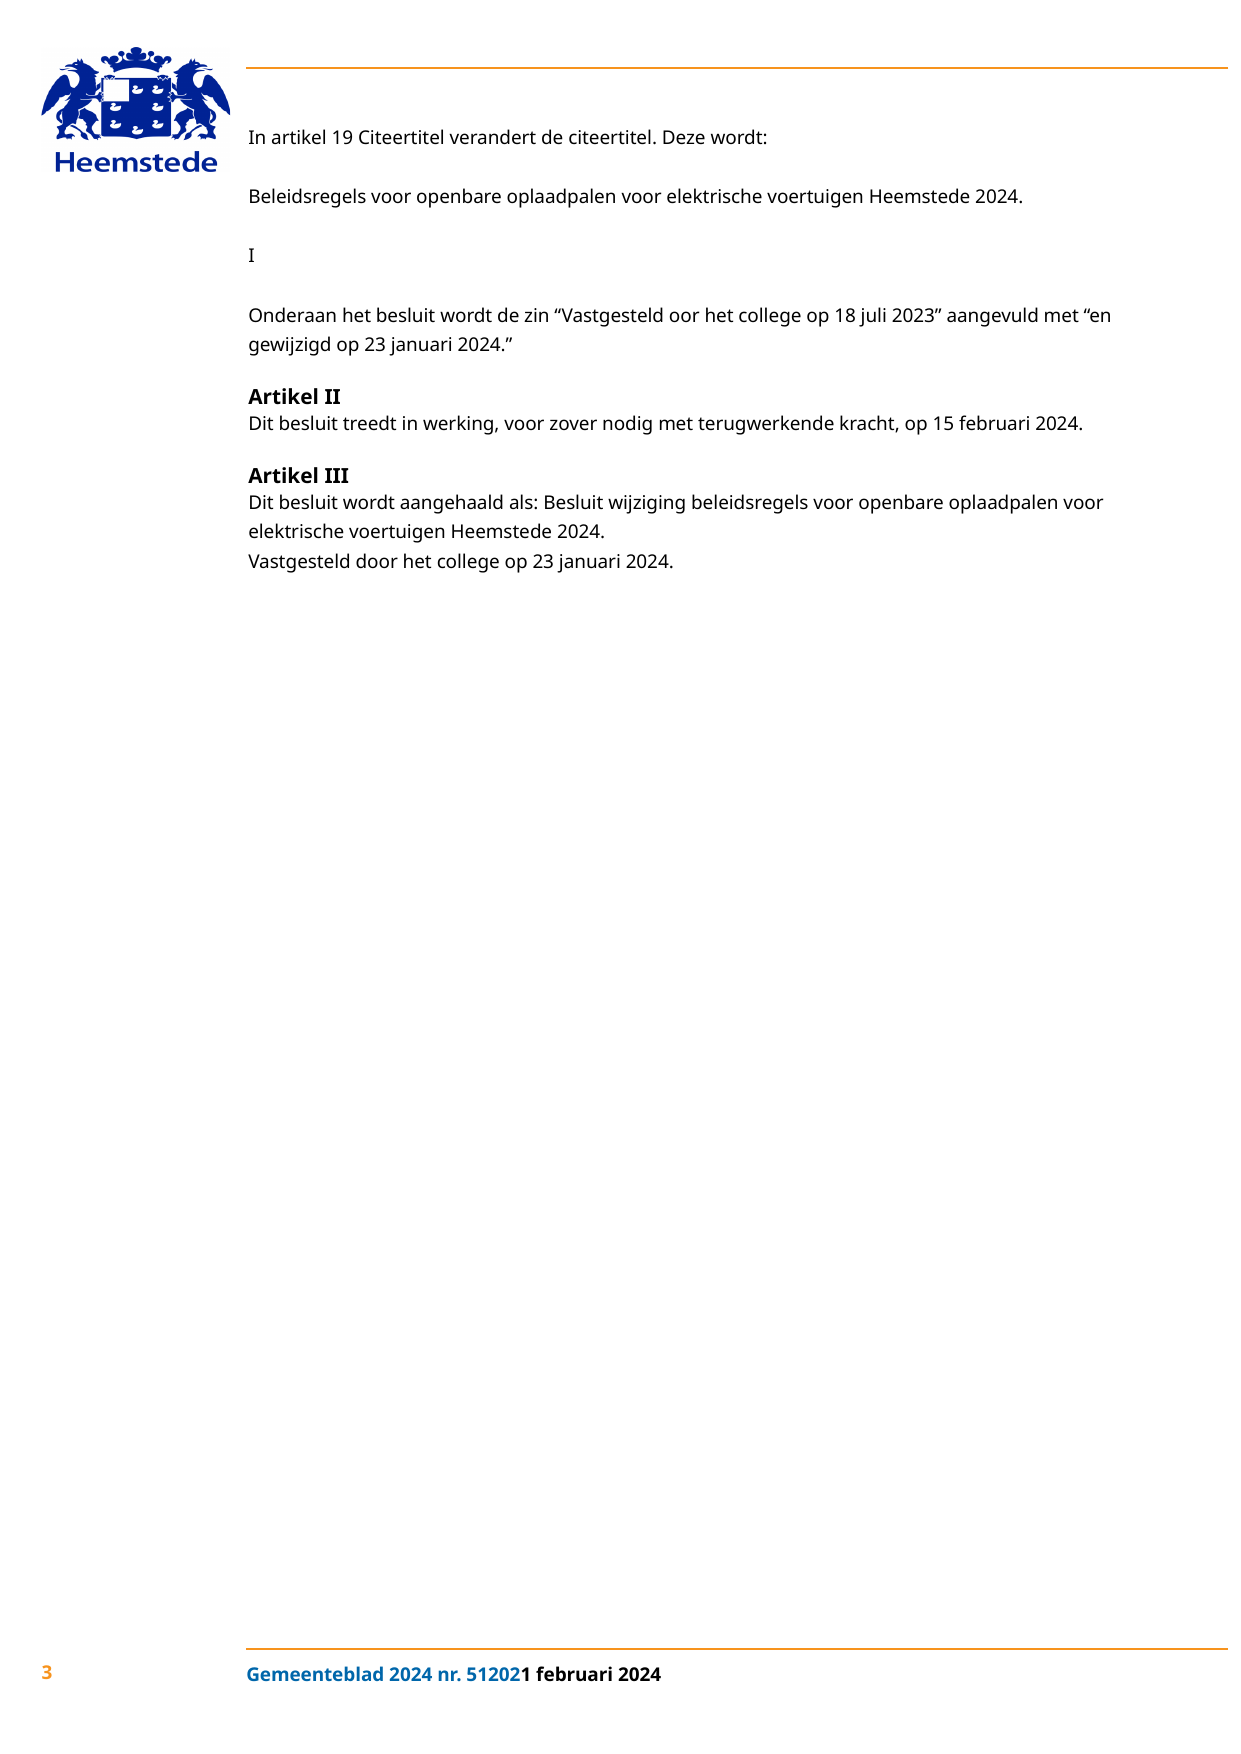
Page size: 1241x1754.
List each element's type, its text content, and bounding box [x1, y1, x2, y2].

text Dit besluit wordt aangehaald als: Besluit wijziging beleidsregels voor openbare oplaadpalen voor elektrische voertuigen Heemstede 2024. [248, 489, 1152, 544]
text I [248, 243, 1152, 268]
text Dit besluit treedt in werking, voor zover nodig met terugwerkende kracht, op 15 februari 2024. [248, 410, 1152, 436]
text Beleidsregels voor openbare oplaadpalen voor elektrische voertuigen Heemstede 2024. [248, 183, 1152, 209]
text Onderaan het besluit wordt de zin “Vastgesteld oor het college op 18 juli 2023” aangevuld met “en gewijzigd op 23 januari 2024.” [248, 302, 1152, 357]
picture [41, 47, 231, 172]
text In artikel 19 Citeertitel verandert de citeertitel. Deze wordt: [248, 124, 1152, 150]
text Artikel II [248, 382, 1152, 410]
text Artikel III [248, 461, 1152, 489]
text Vastgesteld door het college op 23 januari 2024. [248, 548, 1152, 574]
